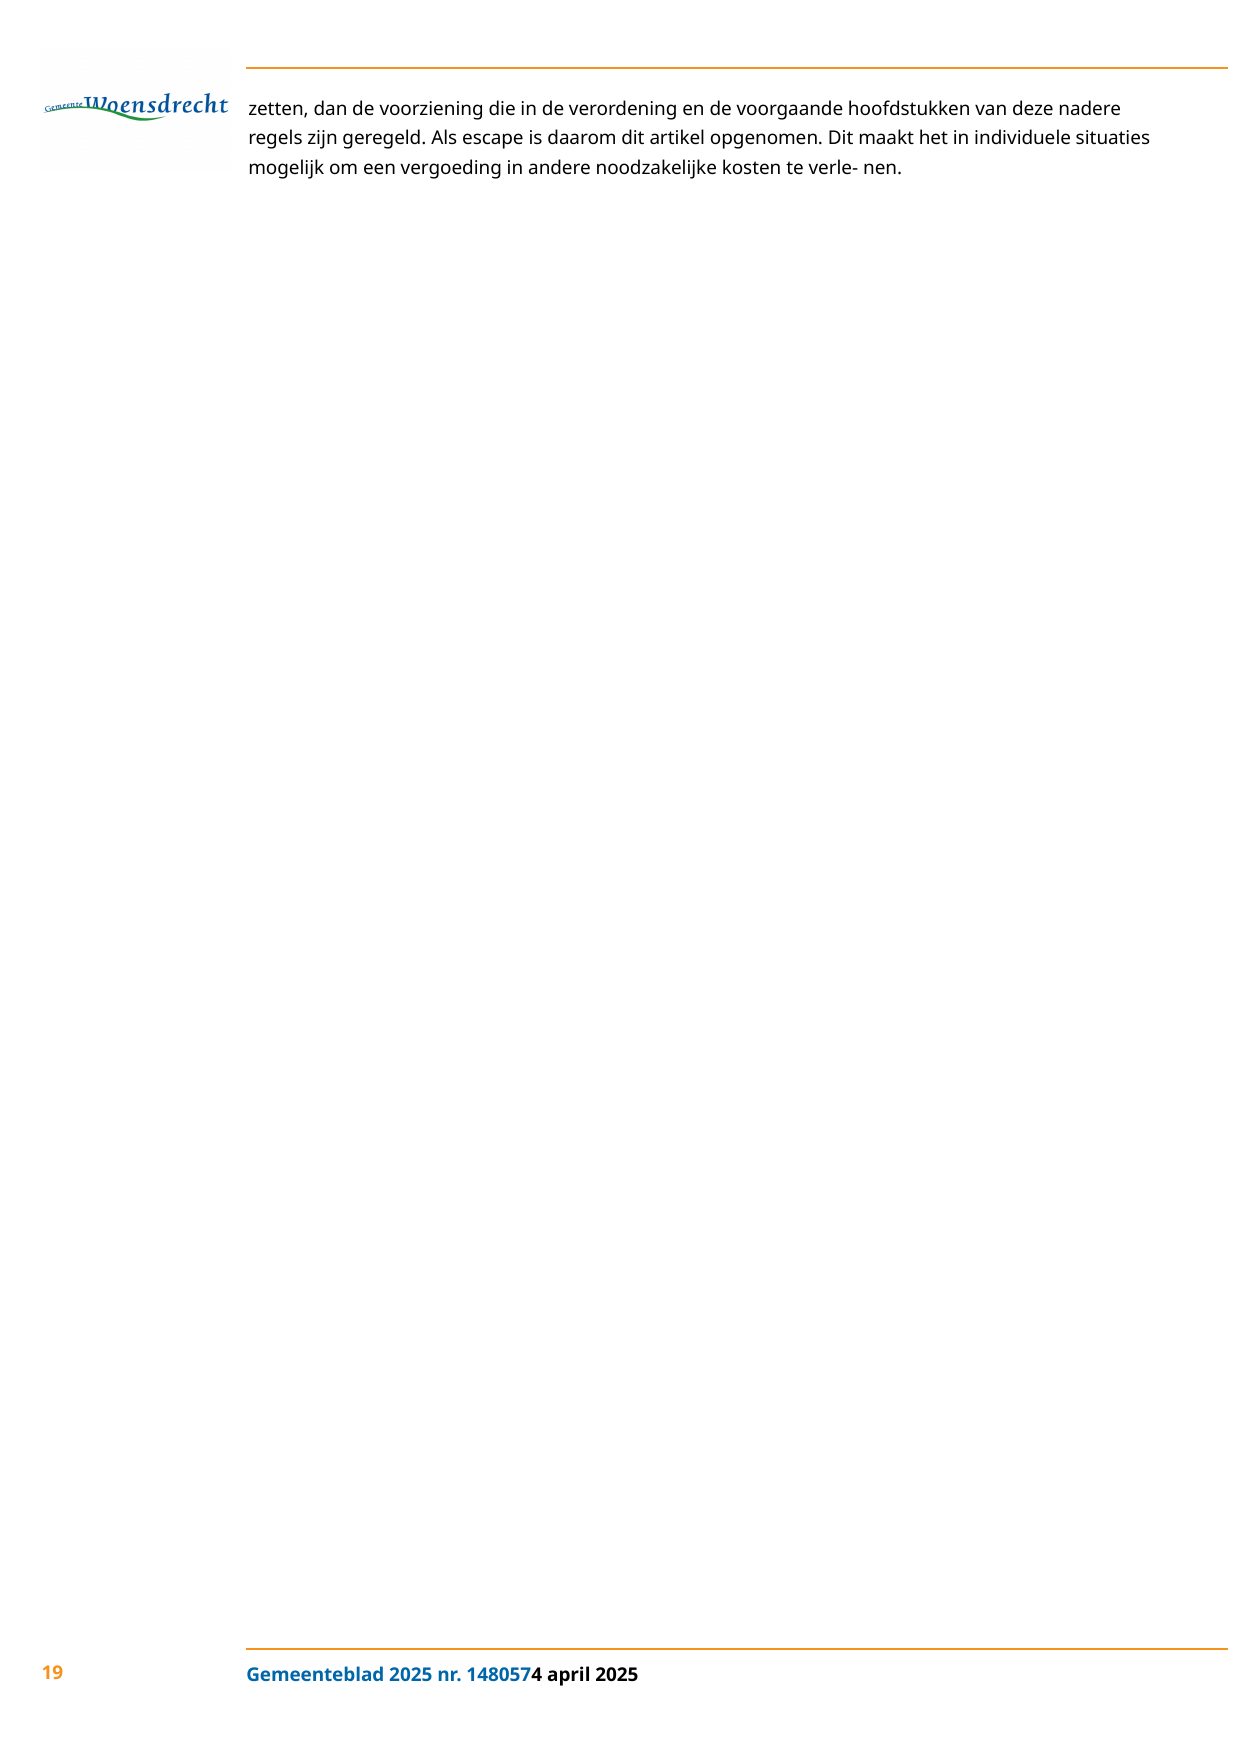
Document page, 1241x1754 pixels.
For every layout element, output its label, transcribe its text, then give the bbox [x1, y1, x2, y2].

text zetten, dan de voorziening die in de verordening en de voorgaande hoofdstukken van deze nadere regels zijn geregeld. Als escape is daarom dit artikel opgenomen. Dit maakt het in individuele situaties mogelijk om een vergoeding in andere noodzakelijke kosten te verle- nen. [248, 95, 1152, 180]
picture [41, 47, 231, 172]
